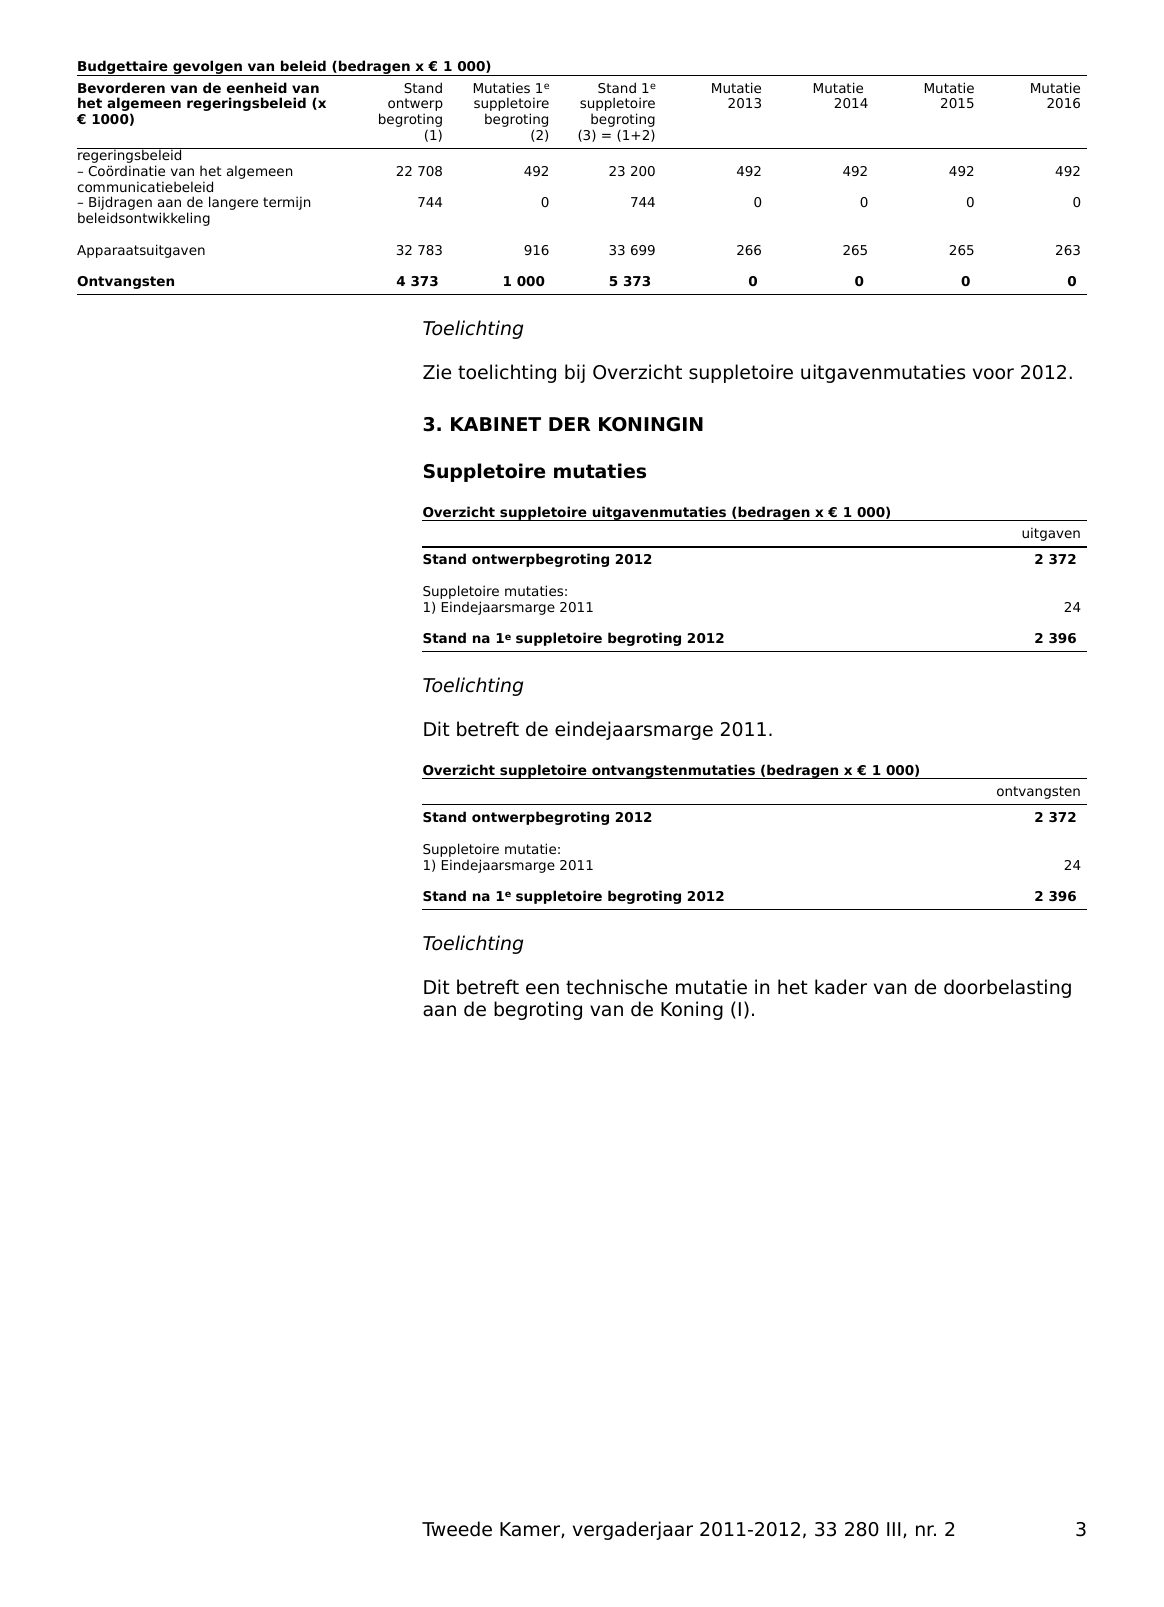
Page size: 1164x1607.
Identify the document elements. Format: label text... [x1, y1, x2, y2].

table_cell 4 373 [343, 274, 449, 294]
table_cell [422, 779, 968, 804]
table_cell 744 [343, 195, 449, 227]
table_cell 2 396 [969, 889, 1087, 909]
table_cell 0 [768, 195, 874, 227]
table_cell [555, 227, 661, 242]
table_cell [969, 584, 1087, 599]
subtitle Toelichting [422, 932, 1087, 954]
table_header Overzicht suppletoire ontvangstenmutaties (bedragen x € 1 000) [422, 763, 1087, 778]
table_cell 492 [449, 164, 555, 195]
table_cell [422, 873, 968, 889]
table_cell 22 708 [343, 164, 449, 195]
table_cell [422, 615, 968, 631]
table_cell 492 [768, 164, 874, 195]
table_cell [969, 568, 1087, 584]
text Zie toelichting bij Overzicht suppletoire uitgavenmutaties voor 2012. [422, 362, 1087, 384]
table_cell Suppletoire mutaties: [422, 584, 968, 599]
table_cell [874, 227, 980, 242]
table_cell Mutatie 2015 [874, 76, 980, 148]
table_cell Mutaties 1e suppletoire begroting (2) [449, 76, 555, 148]
table_cell – Bijdragen aan de langere termijn beleidsontwikkeling [77, 195, 342, 227]
table_cell Mutatie 2013 [661, 76, 768, 148]
table_cell [768, 149, 874, 164]
table_cell 32 783 [343, 243, 449, 258]
table_cell 744 [555, 195, 661, 227]
table_cell Stand ontwerpbegroting 2012 [422, 805, 968, 826]
text Dit betreft een technische mutatie in het kader van de doorbelasting aan de begroting van de Koning (I). [422, 977, 1087, 1021]
table_cell [874, 149, 980, 164]
table_cell [77, 258, 342, 274]
table_cell [422, 568, 968, 584]
table_cell 24 [969, 599, 1087, 615]
text Dit betreft de eindejaarsmarge 2011. [422, 719, 1087, 741]
table_cell 916 [449, 243, 555, 258]
table_cell [980, 149, 1087, 164]
table_cell [343, 258, 449, 274]
table_cell Mutatie 2014 [768, 76, 874, 148]
table_cell 0 [980, 274, 1087, 294]
table_cell 492 [661, 164, 768, 195]
table_cell 265 [768, 243, 874, 258]
table_cell [980, 227, 1087, 242]
table_cell 263 [980, 243, 1087, 258]
table_cell [422, 826, 968, 842]
table_cell [874, 258, 980, 274]
table_cell [555, 258, 661, 274]
table_cell [422, 521, 968, 546]
table_cell Mutatie 2016 [980, 76, 1087, 148]
table_cell [969, 615, 1087, 631]
table_cell 0 [874, 195, 980, 227]
table_cell [343, 227, 449, 242]
subtitle Toelichting [422, 674, 1087, 696]
table_cell [449, 149, 555, 164]
table_cell 2 372 [969, 548, 1087, 568]
table_cell 2 372 [969, 805, 1087, 826]
table_cell Suppletoire mutatie: [422, 842, 968, 857]
table_cell [77, 227, 342, 242]
table_cell 492 [980, 164, 1087, 195]
table_cell Stand na 1e suppletoire begroting 2012 [422, 631, 968, 651]
table_cell [969, 873, 1087, 889]
table_cell 266 [661, 243, 768, 258]
table_cell 1 000 [449, 274, 555, 294]
table_cell Stand na 1e suppletoire begroting 2012 [422, 889, 968, 909]
table_cell [661, 149, 768, 164]
table_cell 33 699 [555, 243, 661, 258]
table_cell – Coördinatie van het algemeen communicatiebeleid [77, 164, 342, 195]
table_cell 492 [874, 164, 980, 195]
table_cell [343, 149, 449, 164]
table_cell 0 [980, 195, 1087, 227]
table_cell [661, 258, 768, 274]
subtitle Suppletoire mutaties [422, 461, 1087, 483]
table_cell 1) Eindejaarsmarge 2011 [422, 857, 968, 873]
table_cell [969, 826, 1087, 842]
table_cell [449, 258, 555, 274]
table_cell [969, 842, 1087, 857]
table_cell Stand ontwerp begroting (1) [343, 76, 449, 148]
subtitle Toelichting [422, 318, 1087, 339]
table_cell Stand 1e suppletoire begroting (3) = (1+2) [555, 76, 661, 148]
table_header Budgettaire gevolgen van beleid (bedragen x € 1 000) [77, 59, 1087, 75]
table_cell uitgaven [969, 521, 1087, 546]
table_cell [980, 258, 1087, 274]
table_cell 2 396 [969, 631, 1087, 651]
table_cell 23 200 [555, 164, 661, 195]
table_cell [449, 227, 555, 242]
table_cell Bevorderen van de eenheid van het algemeen regeringsbeleid (x € 1000) [77, 76, 342, 148]
table_cell 0 [661, 195, 768, 227]
table_cell 5 373 [555, 274, 661, 294]
table_cell Apparaatsuitgaven [77, 243, 342, 258]
table_cell Stand ontwerpbegroting 2012 [422, 548, 968, 568]
table_cell 265 [874, 243, 980, 258]
table_cell [661, 227, 768, 242]
table_cell 1) Eindejaarsmarge 2011 [422, 599, 968, 615]
table_cell 0 [874, 274, 980, 294]
table_header Overzicht suppletoire uitgavenmutaties (bedragen x € 1 000) [422, 505, 1087, 520]
table_cell 0 [449, 195, 555, 227]
table_cell 0 [661, 274, 768, 294]
table_cell 0 [768, 274, 874, 294]
table_cell Ontvangsten [77, 274, 342, 294]
table_cell [768, 227, 874, 242]
table_cell [555, 149, 661, 164]
table_cell ontvangsten [969, 779, 1087, 804]
table_cell [768, 258, 874, 274]
table_cell regeringsbeleid [77, 149, 342, 164]
table_cell 24 [969, 857, 1087, 873]
subtitle 3. KABINET DER KONINGIN [422, 414, 1087, 436]
